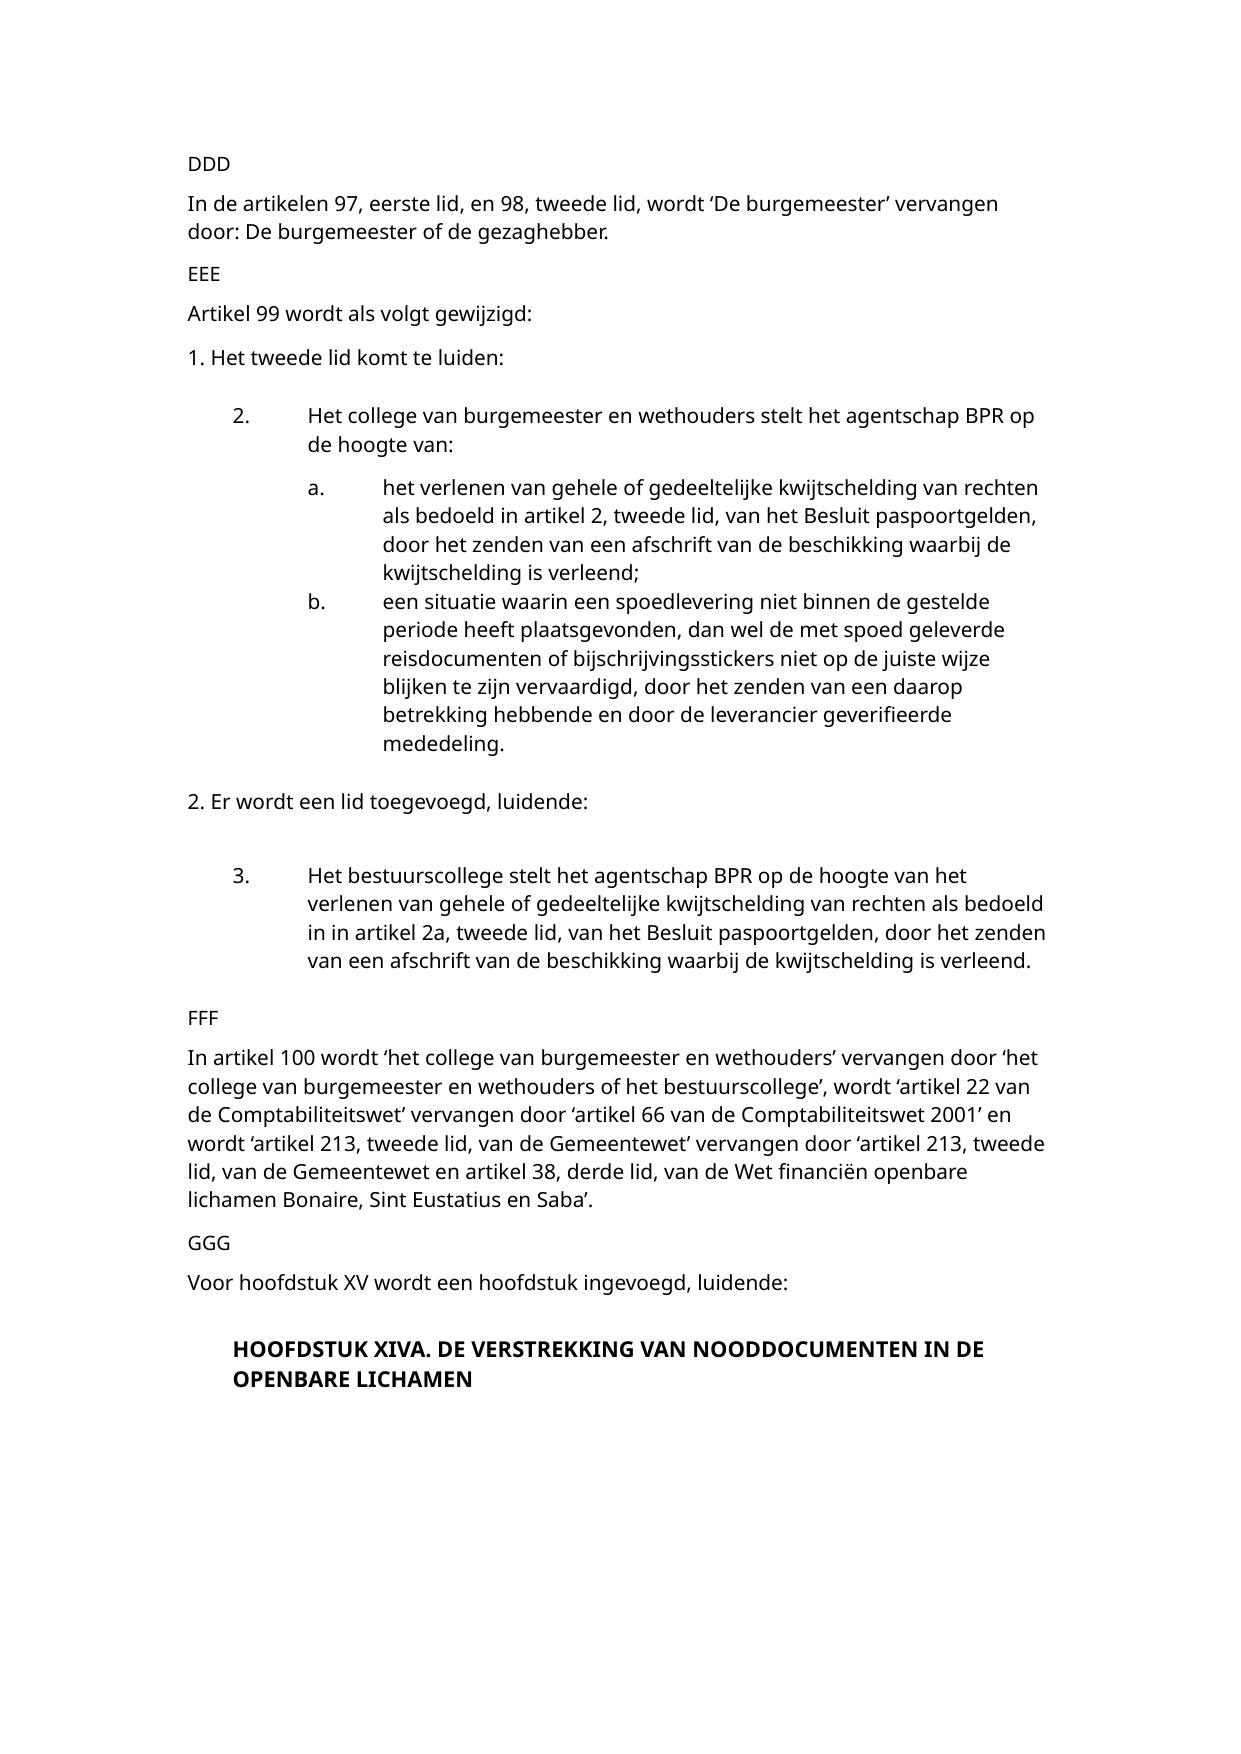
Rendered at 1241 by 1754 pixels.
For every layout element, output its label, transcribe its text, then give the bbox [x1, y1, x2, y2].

list een situatie waarin een spoedlevering niet binnen de gestelde periode heeft plaatsgevonden, dan wel de met spoed geleverde reisdocumenten of bijschrijvingsstickers niet op de juiste wijze blijken te zijn vervaardigd, door het zenden van een daarop betrekking hebbende en door de leverancier geverifieerde mededeling. [307, 587, 1053, 757]
text 1. Het tweede lid komt te luiden: [187, 343, 1053, 371]
text EEE [187, 261, 1053, 288]
text In de artikelen 97, eerste lid, en 98, tweede lid, wordt ‘De burgemeester’ vervangen door: De burgemeester of de gezaghebber. [187, 189, 1053, 246]
subtitle HOOFDSTUK XIVA. DE VERSTREKKING VAN NOODDOCUMENTEN IN DE OPENBARE LICHAMEN [232, 1334, 1053, 1393]
text 2. Er wordt een lid toegevoegd, luidende: [187, 787, 1053, 816]
text In artikel 100 wordt ‘het college van burgemeester en wethouders’ vervangen door ‘het college van burgemeester en wethouders of het bestuurscollege’, wordt ‘artikel 22 van de Comptabiliteitswet’ vervangen door ‘artikel 66 van de Comptabiliteitswet 2001’ en wordt ‘artikel 213, tweede lid, van de Gemeentewet’ vervangen door ‘artikel 213, tweede lid, van de Gemeentewet en artikel 38, derde lid, van de Wet financiën openbare lichamen Bonaire, Sint Eustatius en Saba’. [187, 1043, 1053, 1214]
text Artikel 99 wordt als volgt gewijzigd: [187, 299, 1053, 328]
text DDD [187, 150, 1053, 177]
text FFF [187, 1005, 1053, 1032]
list Het bestuurscollege stelt het agentschap BPR op de hoogte van het verlenen van gehele of gedeeltelijke kwijtschelding van rechten als bedoeld in in artikel 2a, tweede lid, van het Besluit paspoortgelden, door het zenden van een afschrift van de beschikking waarbij de kwijtschelding is verleend. [232, 861, 1053, 975]
list Het college van burgemeester en wethouders stelt het agentschap BPR op de hoogte van: [232, 401, 1053, 458]
text GGG [187, 1229, 1053, 1256]
text Voor hoofdstuk XV wordt een hoofdstuk ingevoegd, luidende: [187, 1268, 1053, 1296]
list het verlenen van gehele of gedeeltelijke kwijtschelding van rechten als bedoeld in artikel 2, tweede lid, van het Besluit paspoortgelden, door het zenden van een afschrift van de beschikking waarbij de kwijtschelding is verleend; [307, 473, 1053, 587]
